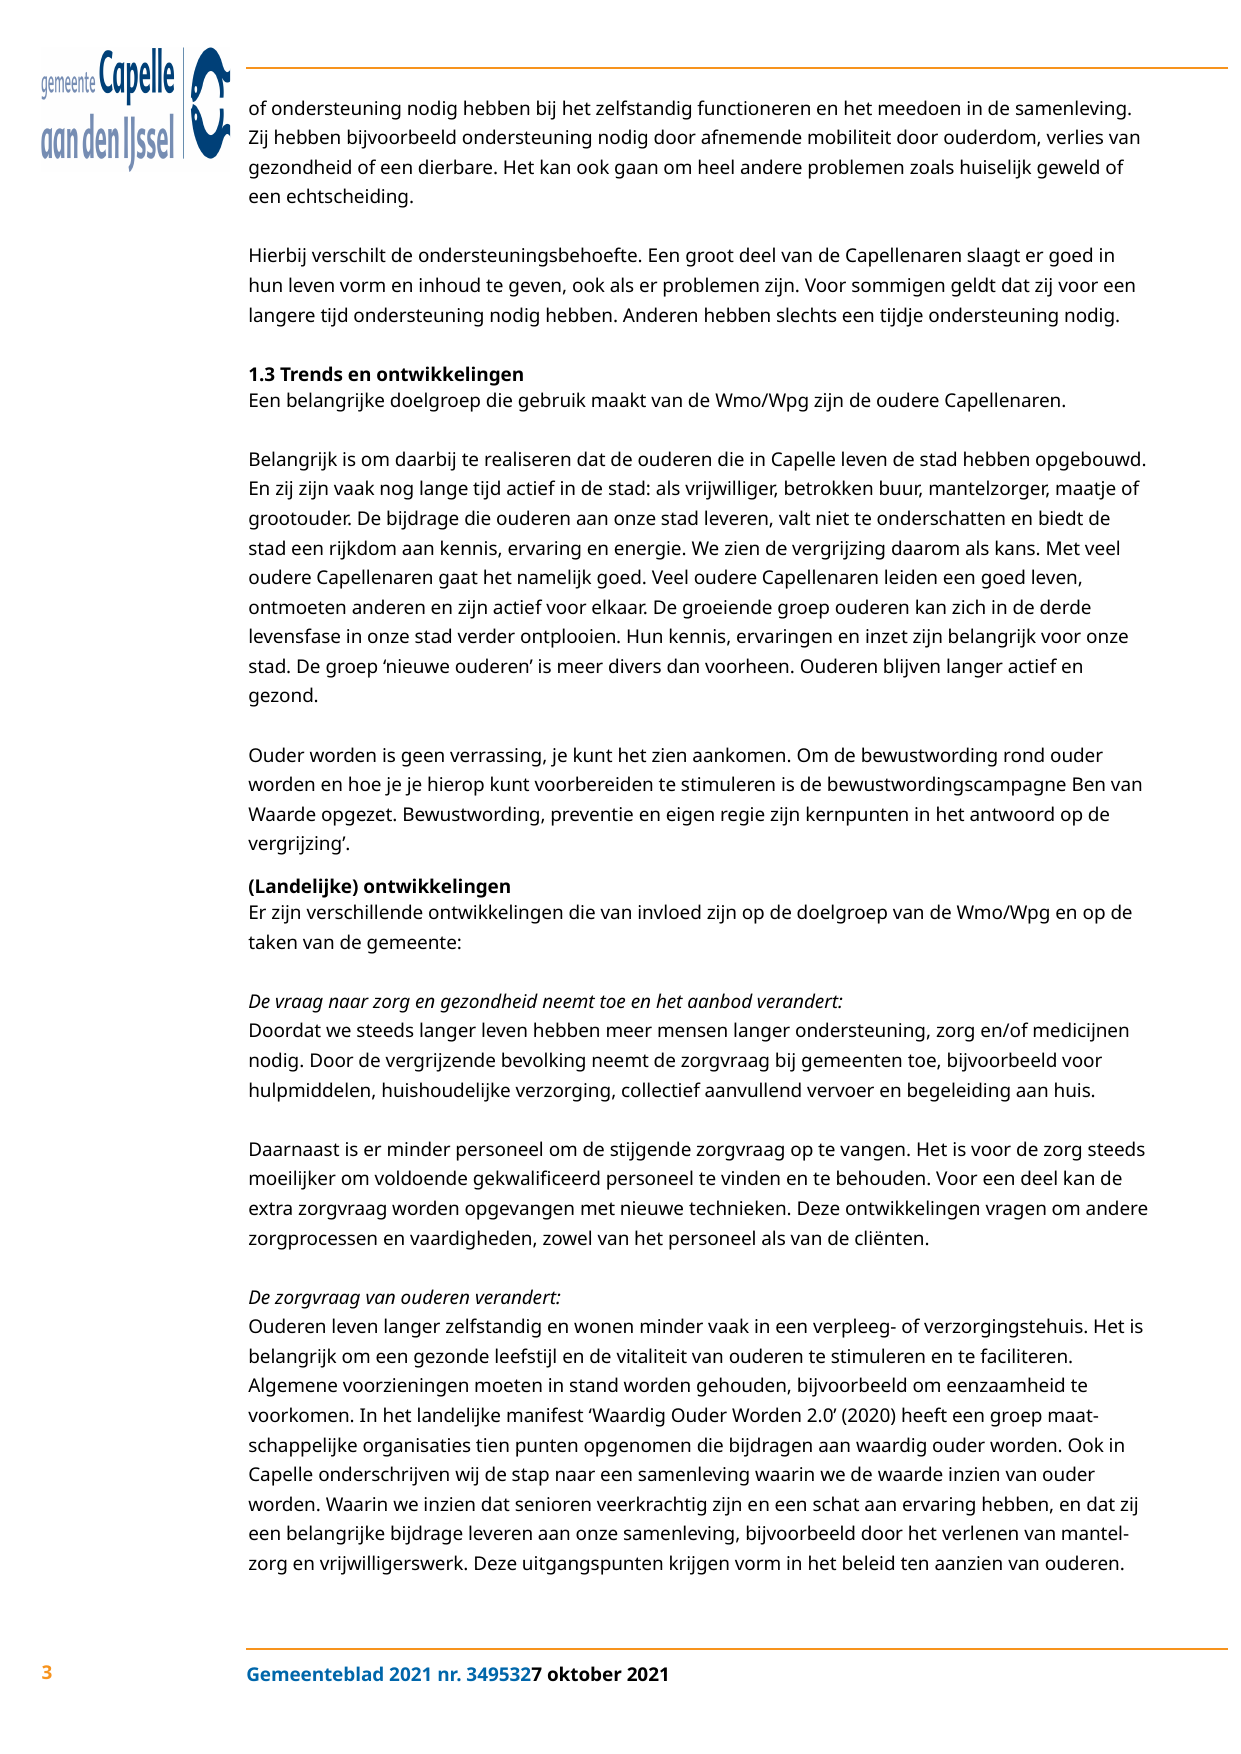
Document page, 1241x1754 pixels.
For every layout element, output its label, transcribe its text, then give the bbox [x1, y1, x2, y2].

text 1.3 Trends en ontwikkelingen [248, 361, 1152, 387]
text (Landelijke) ontwikkelingen [248, 874, 1152, 899]
text Doordat we steeds langer leven hebben meer mensen langer ondersteuning, zorg en/of medicijnen nodig. Door de vergrijzende bevolking neemt de zorgvraag bij gemeenten toe, bijvoorbeeld voor hulpmiddelen, huishoudelijke verzorging, collectief aanvullend vervoer en begeleiding aan huis. [248, 1018, 1152, 1103]
text Belangrijk is om daarbij te realiseren dat de ouderen die in Capelle leven de stad hebben opgebouwd. En zij zijn vaak nog lange tijd actief in de stad: als vrijwilliger, betrokken buur, mantelzorger, maatje of grootouder. De bijdrage die ouderen aan onze stad leveren, valt niet te onderschatten en biedt de stad een rijkdom aan kennis, ervaring en energie. We zien de vergrijzing daarom als kans. Met veel oudere Capellenaren gaat het namelijk goed. Veel oudere Capellenaren leiden een goed leven, ontmoeten anderen en zijn actief voor elkaar. De groeiende groep ouderen kan zich in de derde levensfase in onze stad verder ontplooien. Hun kennis, ervaringen en inzet zijn belangrijk voor onze stad. De groep ‘nieuwe ouderen’ is meer divers dan voorheen. Ouderen blijven langer actief en gezond. [248, 446, 1152, 708]
text De zorgvraag van ouderen verandert: [248, 1284, 1152, 1310]
text Ouder worden is geen verrassing, je kunt het zien aankomen. Om de bewustwording rond ouder worden en hoe je je hierop kunt voorbereiden te stimuleren is de bewustwordingscampagne Ben van Waarde opgezet. Bewustwording, preventie en eigen regie zijn kernpunten in het antwoord op de vergrijzing’. [248, 742, 1152, 856]
text Hierbij verschilt de ondersteuningsbehoefte. Een groot deel van de Capellenaren slaagt er goed in hun leven vorm en inhoud te geven, ook als er problemen zijn. Voor sommigen geldt dat zij voor een langere tijd ondersteuning nodig hebben. Anderen hebben slechts een tijdje ondersteuning nodig. [248, 243, 1152, 328]
text Een belangrijke doelgroep die gebruik maakt van de Wmo/Wpg zijn de oudere Capellenaren. [248, 387, 1152, 412]
text Ouderen leven langer zelfstandig en wonen minder vaak in een verpleeg- of verzorgingstehuis. Het is belangrijk om een gezonde leefstijl en de vitaliteit van ouderen te stimuleren en te faciliteren. Algemene voorzieningen moeten in stand worden gehouden, bijvoorbeeld om eenzaamheid te voorkomen. In het landelijke manifest ‘Waardig Ouder Worden 2.0’ (2020) heeft een groep maat-schappelijke organisaties tien punten opgenomen die bijdragen aan waardig ouder worden. Ook in Capelle onderschrijven wij de stap naar een samenleving waarin we de waarde inzien van ouder worden. Waarin we inzien dat senioren veerkrachtig zijn en een schat aan ervaring hebben, en dat zij een belangrijke bijdrage leveren aan onze samenleving, bijvoorbeeld door het verlenen van mantel-zorg en vrijwilligerswerk. Deze uitgangspunten krijgen vorm in het beleid ten aanzien van ouderen. [248, 1313, 1152, 1576]
text Daarnaast is er minder personeel om de stijgende zorgvraag op te vangen. Het is voor de zorg steeds moeilijker om voldoende gekwalificeerd personeel te vinden en te behouden. Voor een deel kan de extra zorgvraag worden opgevangen met nieuwe technieken. Deze ontwikkelingen vragen om andere zorgprocessen en vaardigheden, zowel van het personeel als van de cliënten. [248, 1136, 1152, 1251]
text of ondersteuning nodig hebben bij het zelfstandig functioneren en het meedoen in de samenleving. Zij hebben bijvoorbeeld ondersteuning nodig door afnemende mobiliteit door ouderdom, verlies van gezondheid of een dierbare. Het kan ook gaan om heel andere problemen zoals huiselijk geweld of een echtscheiding. [248, 95, 1152, 209]
picture [41, 47, 231, 172]
text Er zijn verschillende ontwikkelingen die van invloed zijn op de doelgroep van de Wmo/Wpg en op de taken van de gemeente: [248, 899, 1152, 955]
text De vraag naar zorg en gezondheid neemt toe en het aanbod verandert: [248, 988, 1152, 1014]
